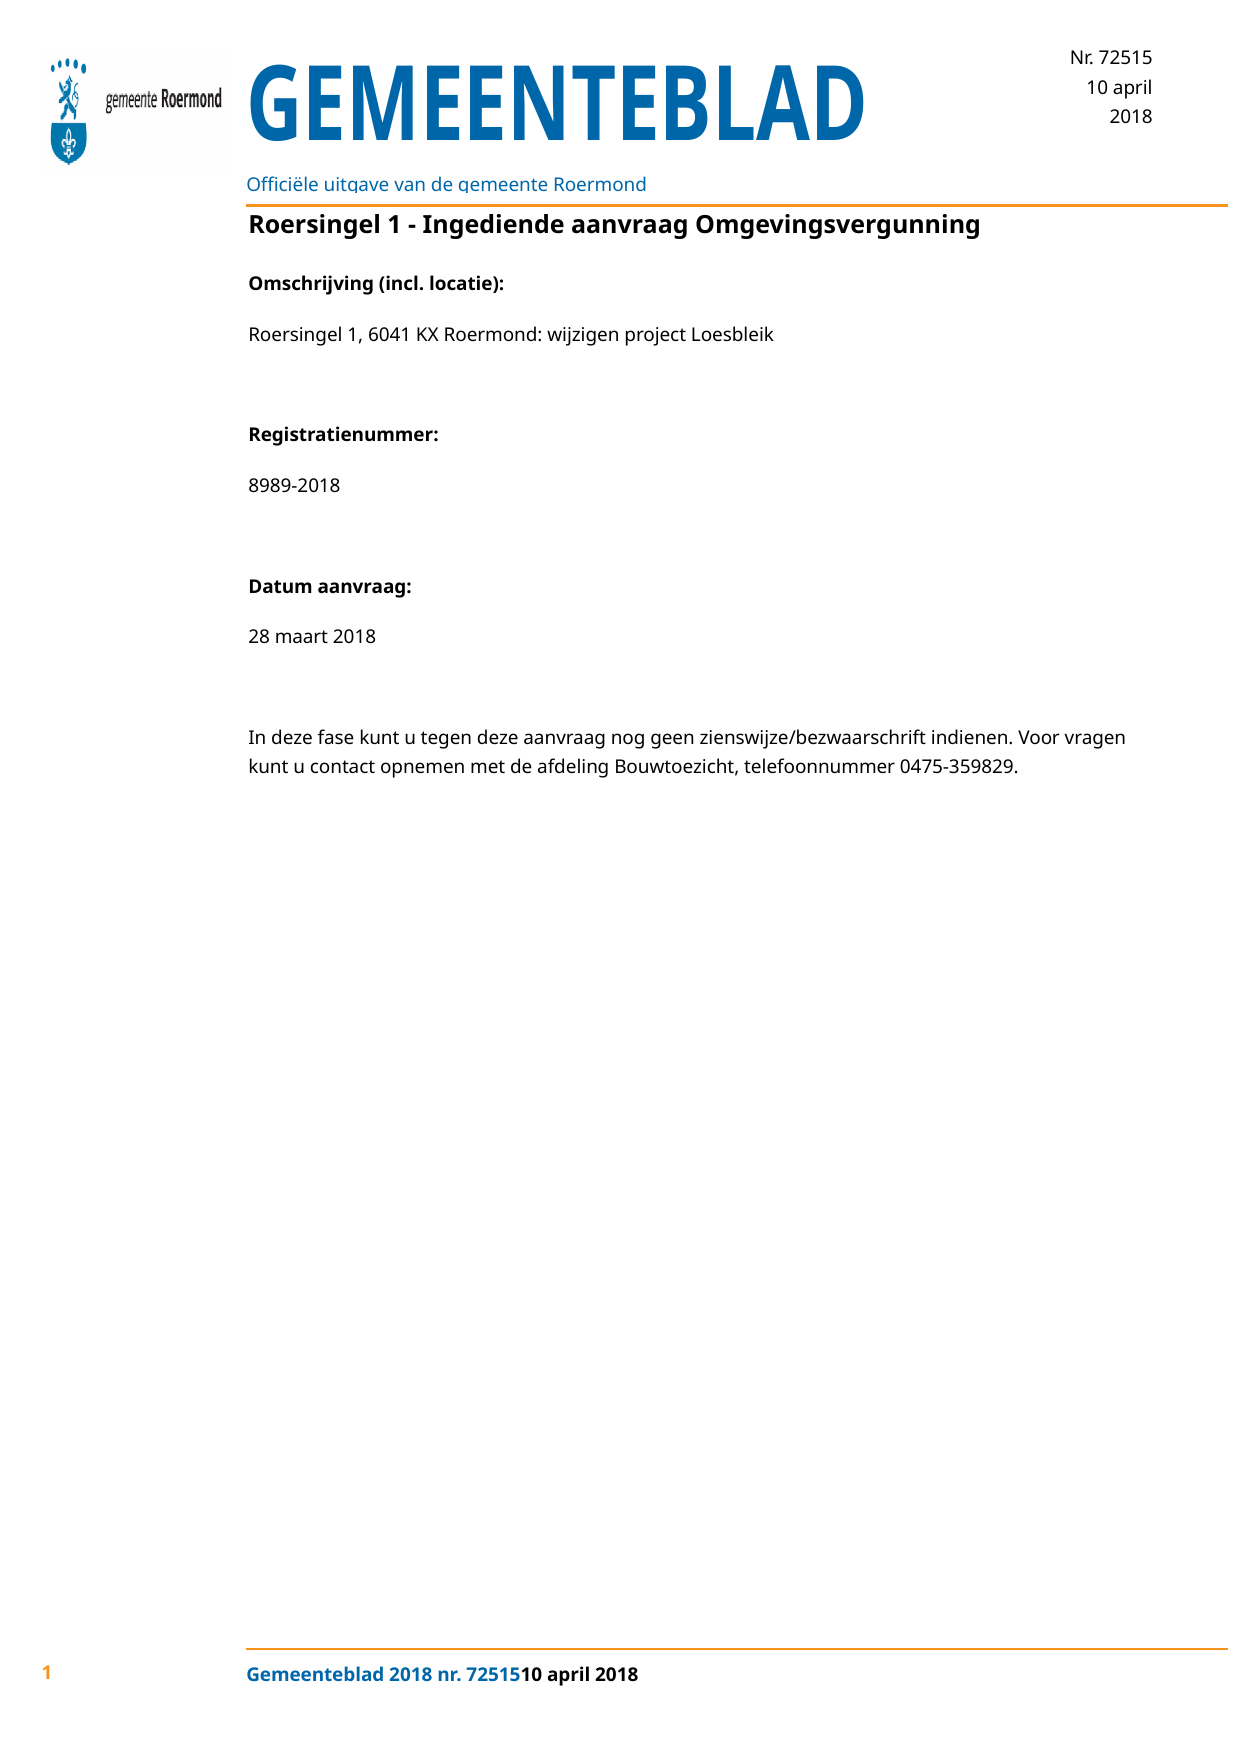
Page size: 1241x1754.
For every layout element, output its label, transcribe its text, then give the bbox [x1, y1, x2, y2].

text 8989-2018 [248, 472, 1152, 498]
text Omschrijving (incl. locatie): [248, 270, 1152, 296]
text Datum aanvraag: [248, 573, 1152, 598]
text In deze fase kunt u tegen deze aanvraag nog geen zienswijze/bezwaarschrift indienen. Voor vragen kunt u contact opnemen met de afdeling Bouwtoezicht, telefoonnummer 0475-359829. [248, 724, 1152, 779]
text 28 maart 2018 [248, 623, 1152, 649]
picture [41, 47, 231, 172]
text Roersingel 1, 6041 KX Roermond: wijzigen project Loesbleik [248, 321, 1152, 346]
text Registratienummer: [248, 422, 1152, 447]
text Roersingel 1 - Ingediende aanvraag Omgevingsvergunning [248, 207, 1152, 241]
